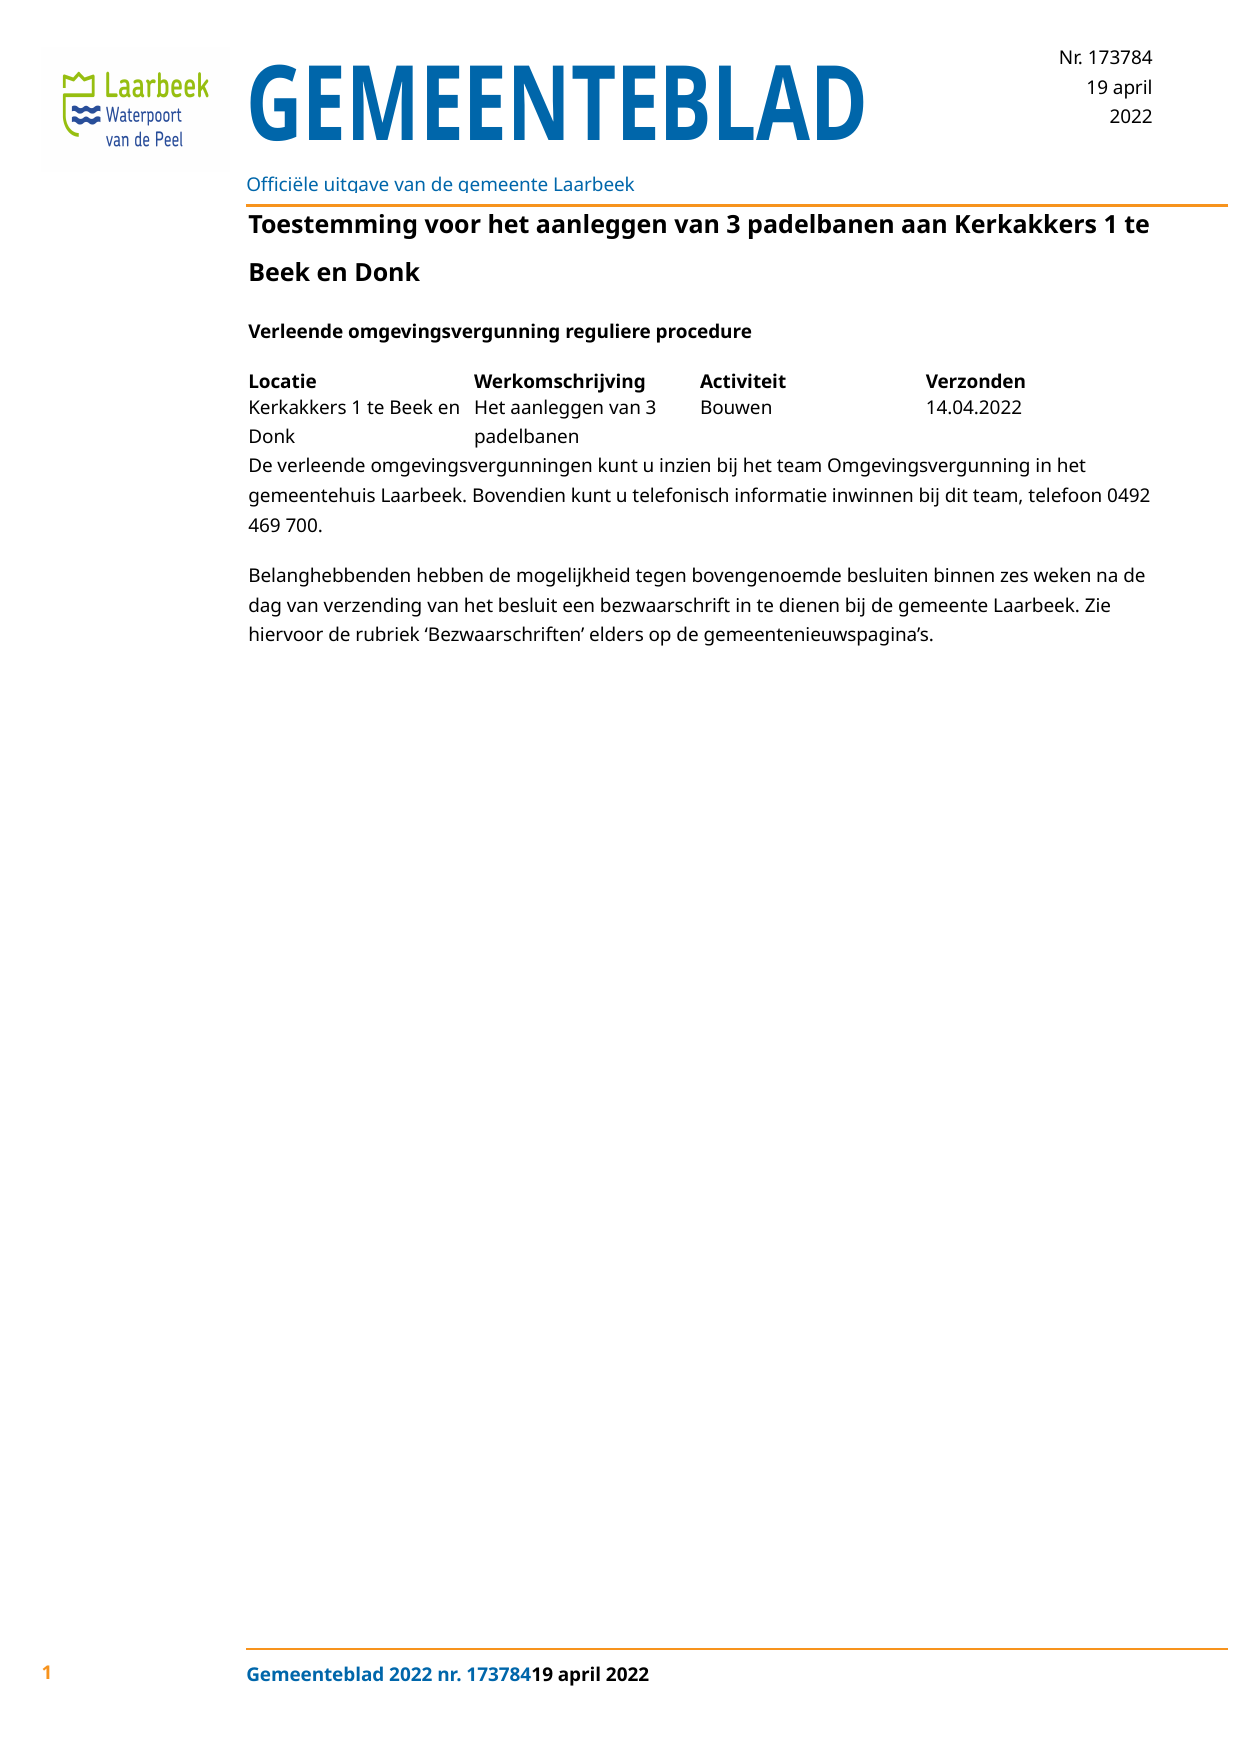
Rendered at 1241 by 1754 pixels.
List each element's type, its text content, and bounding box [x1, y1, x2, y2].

table_cell Het aanleggen van 3 padelbanen [474, 394, 700, 449]
table_header Locatie [248, 369, 474, 394]
text Verleende omgevingsvergunning reguliere procedure [248, 318, 1152, 344]
text Toestemming voor het aanleggen van 3 padelbanen aan Kerkakkers 1 te Beek en Donk [248, 207, 1152, 288]
table_header Activiteit [700, 369, 926, 394]
picture [41, 47, 231, 172]
table_cell 14.04.2022 [926, 394, 1152, 449]
table_header Werkomschrijving [474, 369, 700, 394]
table_cell Bouwen [700, 394, 926, 449]
table_cell Kerkakkers 1 te Beek en Donk [248, 394, 474, 449]
table_header Verzonden [926, 369, 1152, 394]
text Belanghebbenden hebben de mogelijkheid tegen bovengenoemde besluiten binnen zes weken na de dag van verzending van het besluit een bezwaarschrift in te dienen bij de gemeente Laarbeek. Zie hiervoor de rubriek ‘Bezwaarschriften’ elders op de gemeentenieuwspagina’s. [248, 562, 1152, 647]
text De verleende omgevingsvergunningen kunt u inzien bij het team Omgevingsvergunning in het gemeentehuis Laarbeek. Bovendien kunt u telefonisch informatie inwinnen bij dit team, telefoon 0492 469 700. [248, 453, 1152, 538]
